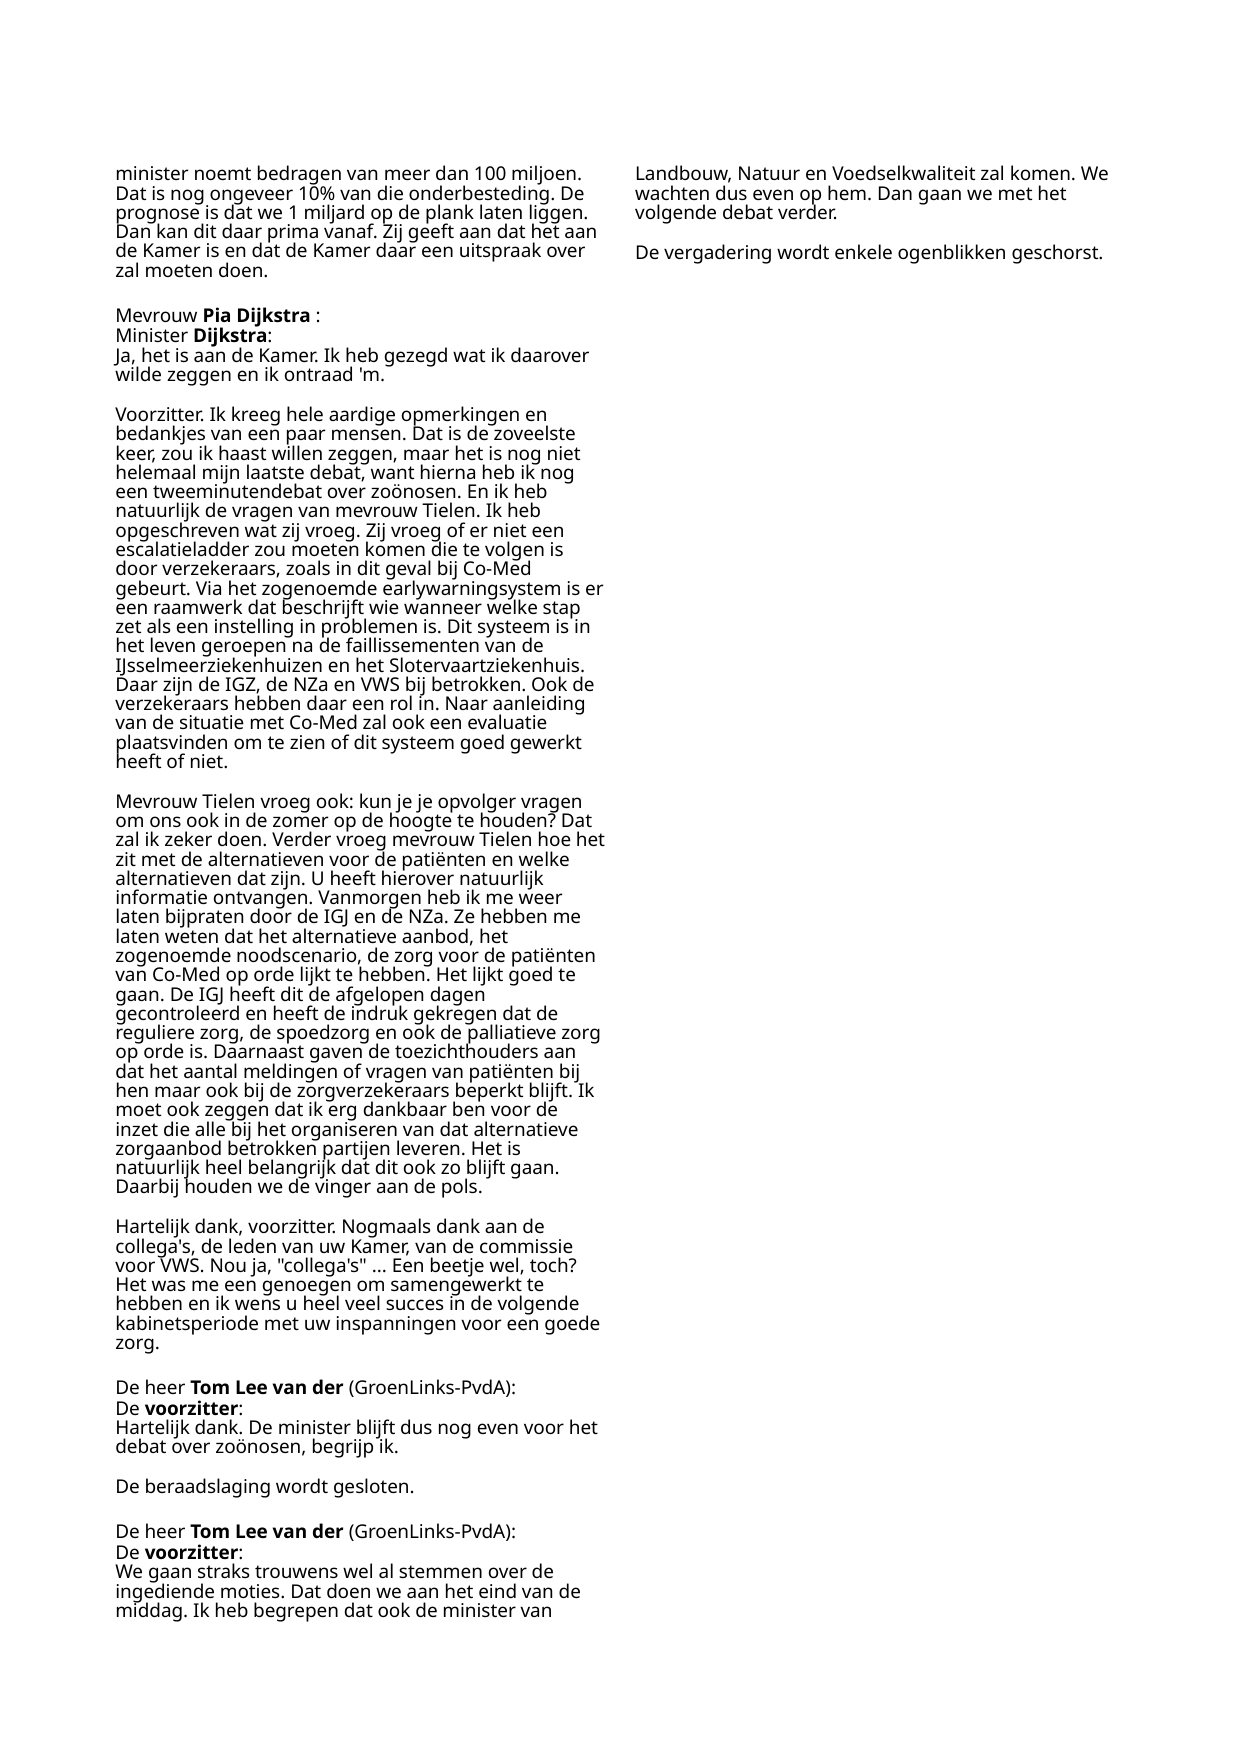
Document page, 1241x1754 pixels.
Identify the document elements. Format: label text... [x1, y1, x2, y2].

text De heer Tom Lee van der (GroenLinks-PvdA): [115, 1518, 605, 1544]
text Mevrouw Tielen vroeg ook: kun je je opvolger vragen om ons ook in de zomer op de hoogte te houden? Dat zal ik zeker doen. Verder vroeg mevrouw Tielen hoe het zit met de alternatieven voor de patiënten en welke alternatieven dat zijn. U heeft hierover natuurlijk informatie ontvangen. Vanmorgen heb ik me weer laten bijpraten door de IGJ en de NZa. Ze hebben me laten weten dat het alternatieve aanbod, het zogenoemde noodscenario, de zorg voor de patiënten van Co-Med op orde lijkt te hebben. Het lijkt goed te gaan. De IGJ heeft dit de afgelopen dagen gecontroleerd en heeft de indruk gekregen dat de reguliere zorg, de spoedzorg en ook de palliatieve zorg op orde is. Daarnaast gaven de toezichthouders aan dat het aantal meldingen of vragen van patiënten bij hen maar ook bij de zorgverzekeraars beperkt blijft. Ik moet ook zeggen dat ik erg dankbaar ben voor de inzet die alle bij het organiseren van dat alternatieve zorgaanbod betrokken partijen leveren. Het is natuurlijk heel belangrijk dat dit ook zo blijft gaan. Daarbij houden we de vinger aan de pols. [115, 793, 605, 1198]
text Mevrouw Pia Dijkstra : [115, 302, 605, 327]
text De voorzitter: [115, 1544, 605, 1563]
text Ja, het is aan de Kamer. Ik heb gezegd wat ik daarover wilde zeggen en ik ontraad 'm. [115, 347, 605, 385]
text De beraadslaging wordt gesloten. [115, 1478, 605, 1498]
text De heer Tom Lee van der (GroenLinks-PvdA): [115, 1374, 605, 1400]
text minister noemt bedragen van meer dan 100 miljoen. Dat is nog ongeveer 10% van die onderbesteding. De prognose is dat we 1 miljard op de plank laten liggen. Dan kan dit daar prima vanaf. Zij geeft aan dat het aan de Kamer is en dat de Kamer daar een uitspraak over zal moeten doen. [115, 165, 605, 281]
text We gaan straks trouwens wel al stemmen over de ingediende moties. Dat doen we aan het eind van de middag. Ik heb begrepen dat ook de minister van [115, 1563, 605, 1621]
text De vergadering wordt enkele ogenblikken geschorst. [635, 244, 1125, 263]
text De voorzitter: [115, 1400, 605, 1419]
text Hartelijk dank. De minister blijft dus nog even voor het debat over zoönosen, begrijp ik. [115, 1419, 605, 1458]
text Hartelijk dank, voorzitter. Nogmaals dank aan de collega's, de leden van uw Kamer, van de commissie voor VWS. Nou ja, "collega's" ... Een beetje wel, toch? Het was me een genoegen om samengewerkt te hebben en ik wens u heel veel succes in de volgende kabinetsperiode met uw inspanningen voor een goede zorg. [115, 1218, 605, 1353]
text Voorzitter. Ik kreeg hele aardige opmerkingen en bedankjes van een paar mensen. Dat is de zoveelste keer, zou ik haast willen zeggen, maar het is nog niet helemaal mijn laatste debat, want hierna heb ik nog een tweeminutendebat over zoönosen. En ik heb natuurlijk de vragen van mevrouw Tielen. Ik heb opgeschreven wat zij vroeg. Zij vroeg of er niet een escalatieladder zou moeten komen die te volgen is door verzekeraars, zoals in dit geval bij Co-Med gebeurt. Via het zogenoemde earlywarningsystem is er een raamwerk dat beschrijft wie wanneer welke stap zet als een instelling in problemen is. Dit systeem is in het leven geroepen na de faillissementen van de IJsselmeerziekenhuizen en het Slotervaartziekenhuis. Daar zijn de IGZ, de NZa en VWS bij betrokken. Ook de verzekeraars hebben daar een rol in. Naar aanleiding van de situatie met Co-Med zal ook een evaluatie plaatsvinden om te zien of dit systeem goed gewerkt heeft of niet. [115, 406, 605, 772]
text Landbouw, Natuur en Voedselkwaliteit zal komen. We wachten dus even op hem. Dan gaan we met het volgende debat verder. [635, 165, 1125, 223]
text Minister Dijkstra: [115, 327, 605, 347]
